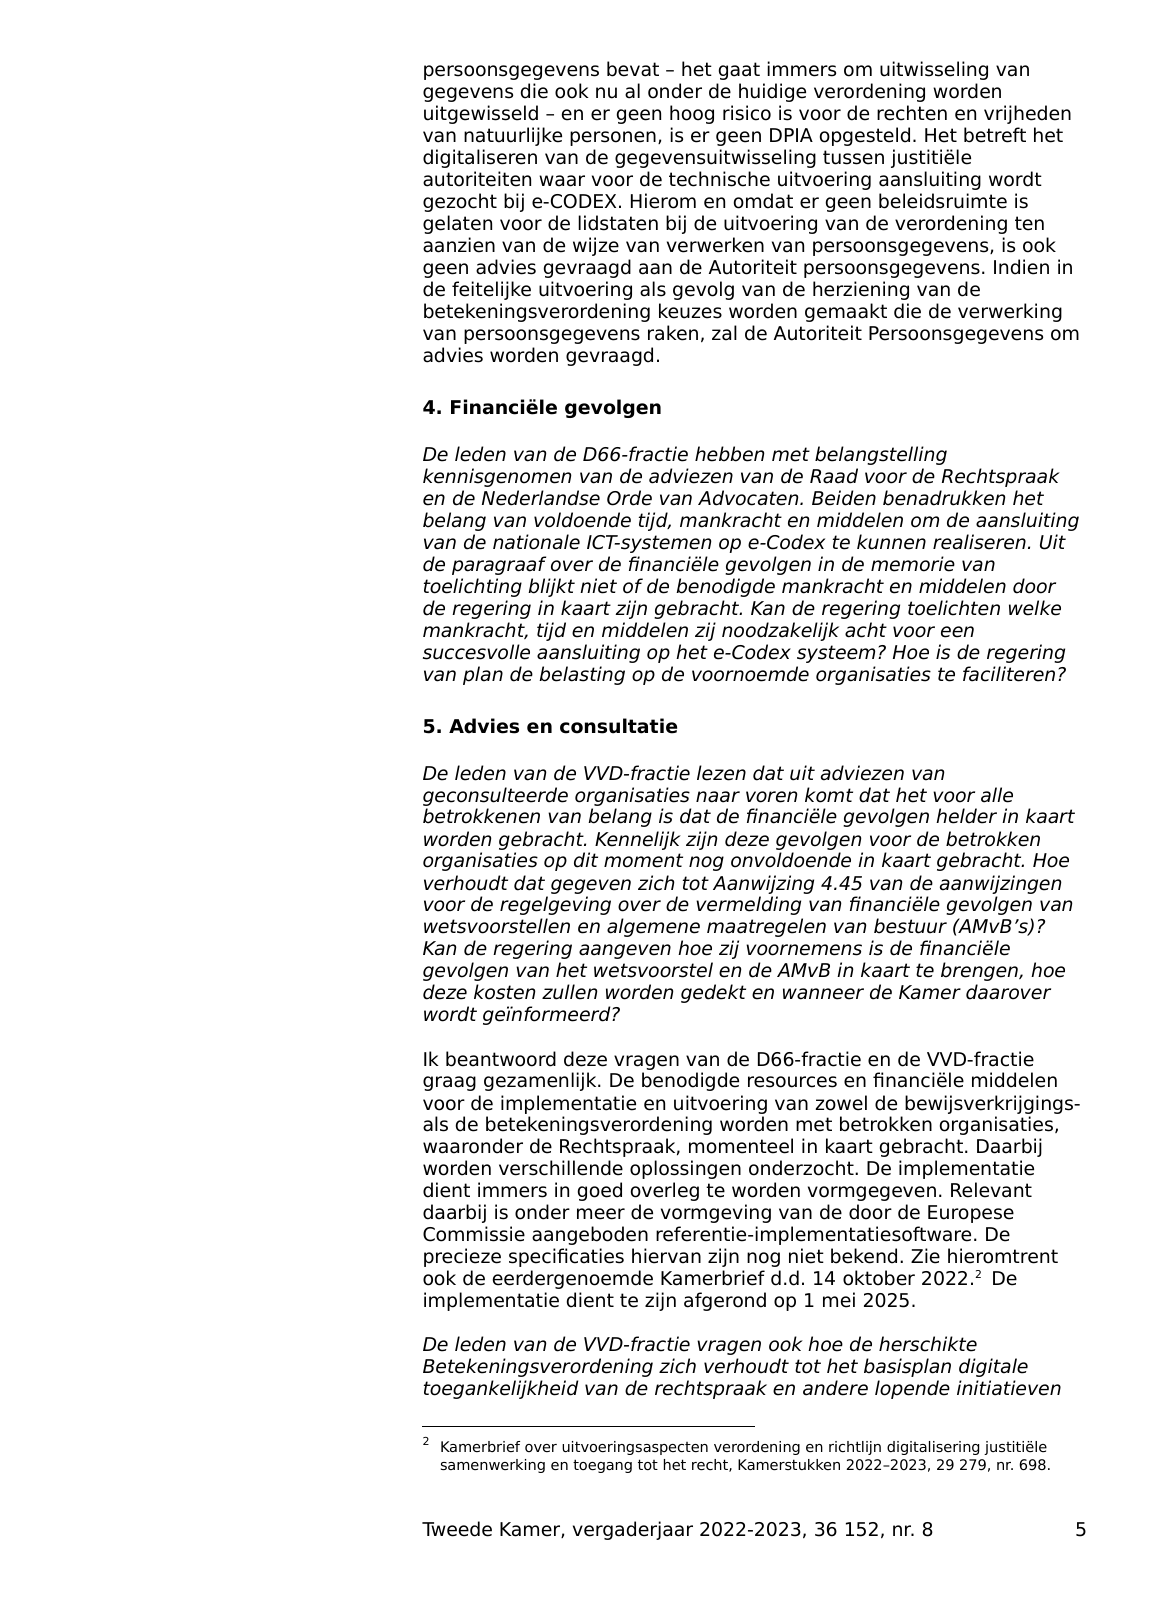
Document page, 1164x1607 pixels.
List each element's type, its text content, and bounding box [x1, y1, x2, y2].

text persoonsgegevens bevat – het gaat immers om uitwisseling van gegevens die ook nu al onder de huidige verordening worden uitgewisseld – en er geen hoog risico is voor de rechten en vrijheden van natuurlijke personen, is er geen DPIA opgesteld. Het betreft het digitaliseren van de gegevensuitwisseling tussen justitiële autoriteiten waar voor de technische uitvoering aansluiting wordt gezocht bij e-CODEX. Hierom en omdat er geen beleidsruimte is gelaten voor de lidstaten bij de uitvoering van de verordening ten aanzien van de wijze van verwerken van persoonsgegevens, is ook geen advies gevraagd aan de Autoriteit persoonsgegevens. Indien in de feitelijke uitvoering als gevolg van de herziening van de betekeningsverordening keuzes worden gemaakt die de verwerking van persoonsgegevens raken, zal de Autoriteit Persoonsgegevens om advies worden gevraagd. [422, 59, 1087, 367]
subtitle 4. Financiële gevolgen [422, 397, 1087, 419]
text Ik beantwoord deze vragen van de D66-fractie en de VVD-fractie graag gezamenlijk. De benodigde resources en financiële middelen voor de implementatie en uitvoering van zowel de bewijsverkrijgings- als de betekeningsverordening worden met betrokken organisaties, waaronder de Rechtspraak, momenteel in kaart gebracht. Daarbij worden verschillende oplossingen onderzocht. De implementatie dient immers in goed overleg te worden vormgegeven. Relevant daarbij is onder meer de vormgeving van de door de Europese Commissie aangeboden referentie-implementatiesoftware. De precieze specificaties hiervan zijn nog niet bekend. Zie hieromtrent ook de eerdergenoemde Kamerbrief d.d. 14 oktober 2022. De implementatie dient te zijn afgerond op 1 mei 2025. [422, 1048, 1087, 1312]
text De leden van de VVD-fractie lezen dat uit adviezen van geconsulteerde organisaties naar voren komt dat het voor alle betrokkenen van belang is dat de financiële gevolgen helder in kaart worden gebracht. Kennelijk zijn deze gevolgen voor de betrokken organisaties op dit moment nog onvoldoende in kaart gebracht. Hoe verhoudt dat gegeven zich tot Aanwijzing 4.45 van de aanwijzingen voor de regelgeving over de vermelding van financiële gevolgen van wetsvoorstellen en algemene maatregelen van bestuur (AMvB’s)? Kan de regering aangeven hoe zij voornemens is de financiële gevolgen van het wetsvoorstel en de AMvB in kaart te brengen, hoe deze kosten zullen worden gedekt en wanneer de Kamer daarover wordt geïnformeerd? [422, 762, 1087, 1026]
subtitle 5. Advies en consultatie [422, 716, 1087, 737]
text De leden van de VVD-fractie vragen ook hoe de herschikte Betekeningsverordening zich verhoudt tot het basisplan digitale toegankelijkheid van de rechtspraak en andere lopende initiatieven [422, 1334, 1087, 1400]
text De leden van de D66-fractie hebben met belangstelling kennisgenomen van de adviezen van de Raad voor de Rechtspraak en de Nederlandse Orde van Advocaten. Beiden benadrukken het belang van voldoende tijd, mankracht en middelen om de aansluiting van de nationale ICT-systemen op e-Codex te kunnen realiseren. Uit de paragraaf over de financiële gevolgen in de memorie van toelichting blijkt niet of de benodigde mankracht en middelen door de regering in kaart zijn gebracht. Kan de regering toelichten welke mankracht, tijd en middelen zij noodzakelijk acht voor een succesvolle aansluiting op het e-Codex systeem? Hoe is de regering van plan de belasting op de voornoemde organisaties te faciliteren? [422, 444, 1087, 686]
text Kamerbrief over uitvoeringsaspecten verordening en richtlijn digitalisering justitiële samenwerking en toegang tot het recht, Kamerstukken 2022–2023, 29 279, nr. 698. [422, 1435, 1087, 1474]
